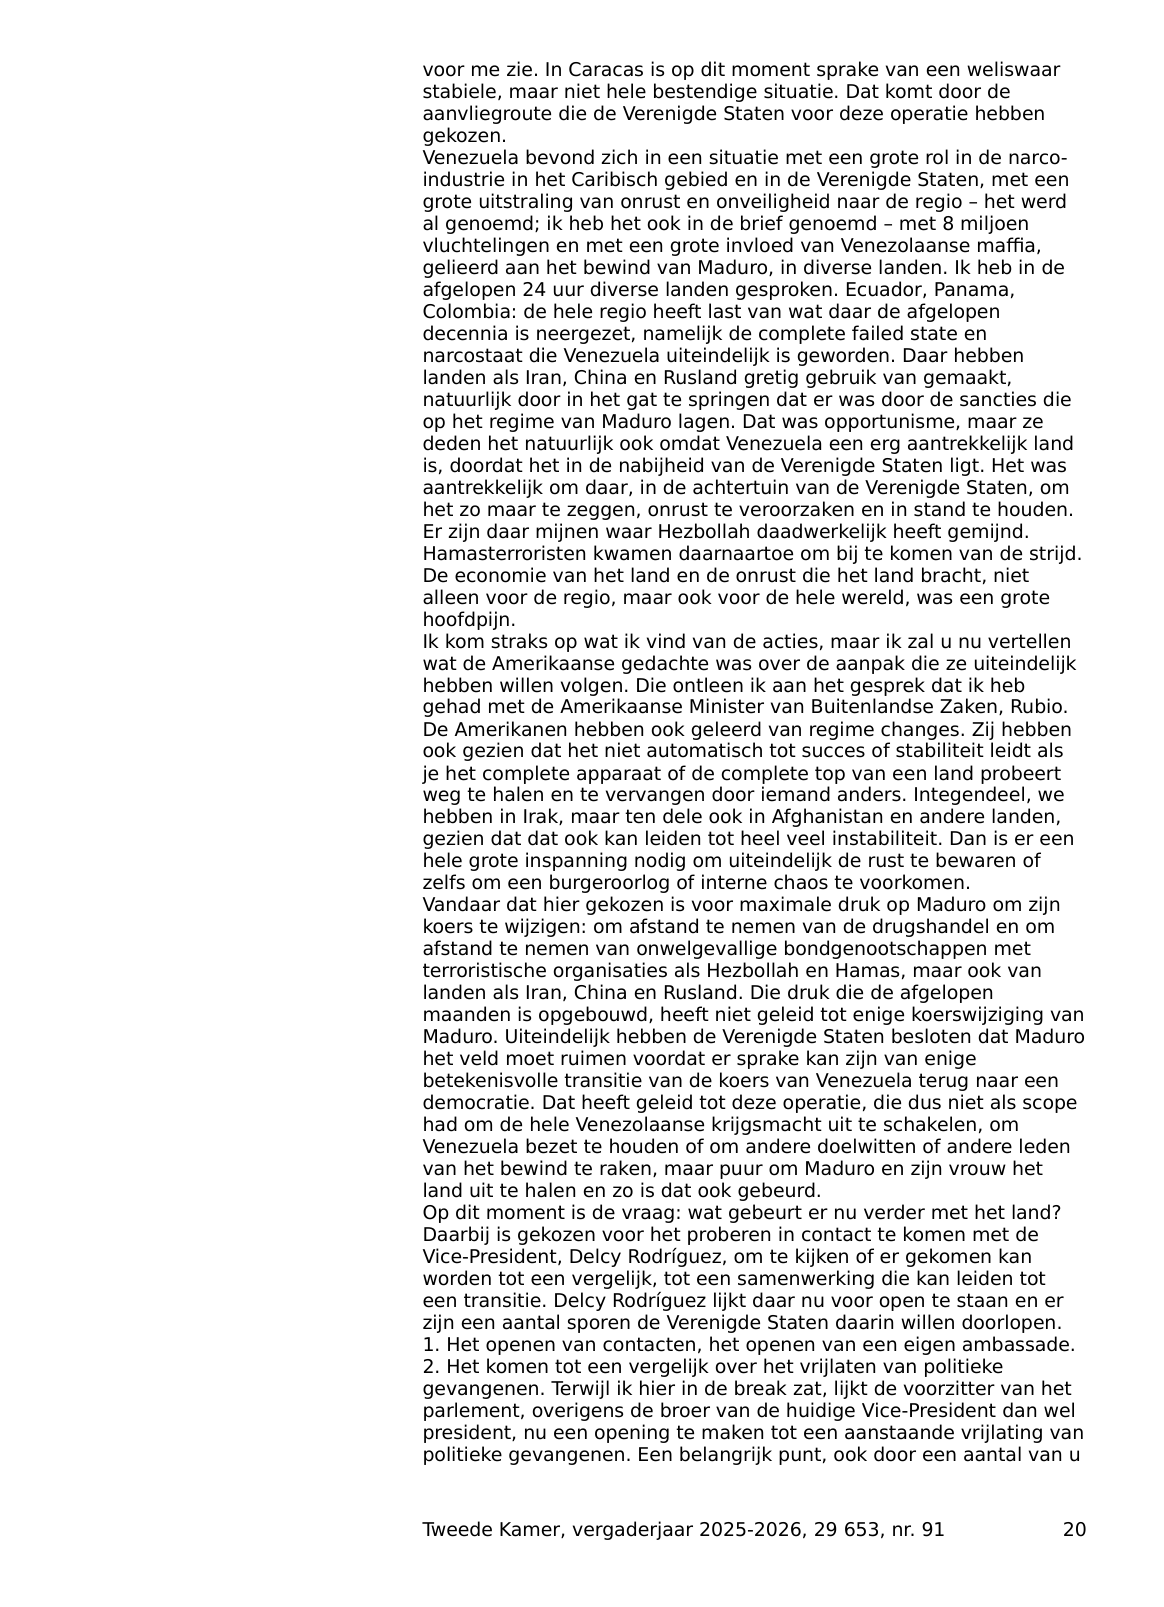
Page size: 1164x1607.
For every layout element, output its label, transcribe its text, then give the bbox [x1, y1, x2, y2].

text Venezuela bevond zich in een situatie met een grote rol in de narco-industrie in het Caribisch gebied en in de Verenigde Staten, met een grote uitstraling van onrust en onveiligheid naar de regio – het werd al genoemd; ik heb het ook in de brief genoemd – met 8 miljoen vluchtelingen en met een grote invloed van Venezolaanse maffia, gelieerd aan het bewind van Maduro, in diverse landen. Ik heb in de afgelopen 24 uur diverse landen gesproken. Ecuador, Panama, Colombia: de hele regio heeft last van wat daar de afgelopen decennia is neergezet, namelijk de complete failed state en narcostaat die Venezuela uiteindelijk is geworden. Daar hebben landen als Iran, China en Rusland gretig gebruik van gemaakt, natuurlijk door in het gat te springen dat er was door de sancties die op het regime van Maduro lagen. Dat was opportunisme, maar ze deden het natuurlijk ook omdat Venezuela een erg aantrekkelijk land is, doordat het in de nabijheid van de Verenigde Staten ligt. Het was aantrekkelijk om daar, in de achtertuin van de Verenigde Staten, om het zo maar te zeggen, onrust te veroorzaken en in stand te houden. Er zijn daar mijnen waar Hezbollah daadwerkelijk heeft gemijnd. Hamasterroristen kwamen daarnaartoe om bij te komen van de strijd. De economie van het land en de onrust die het land bracht, niet alleen voor de regio, maar ook voor de hele wereld, was een grote hoofdpijn. [422, 147, 1087, 631]
text Op dit moment is de vraag: wat gebeurt er nu verder met het land? Daarbij is gekozen voor het proberen in contact te komen met de Vice-President, Delcy Rodríguez, om te kijken of er gekomen kan worden tot een vergelijk, tot een samenwerking die kan leiden tot een transitie. Delcy Rodríguez lijkt daar nu voor open te staan en er zijn een aantal sporen de Verenigde Staten daarin willen doorlopen. 1. Het openen van contacten, het openen van een eigen ambassade. 2. Het komen tot een vergelijk over het vrijlaten van politieke gevangenen. Terwijl ik hier in de break zat, lijkt de voorzitter van het parlement, overigens de broer van de huidige Vice-President dan wel president, nu een opening te maken tot een aanstaande vrijlating van politieke gevangenen. Een belangrijk punt, ook door een aantal van u [422, 1202, 1087, 1466]
text voor me zie. In Caracas is op dit moment sprake van een weliswaar stabiele, maar niet hele bestendige situatie. Dat komt door de aanvliegroute die de Verenigde Staten voor deze operatie hebben gekozen. [422, 59, 1087, 147]
text Vandaar dat hier gekozen is voor maximale druk op Maduro om zijn koers te wijzigen: om afstand te nemen van de drugshandel en om afstand te nemen van onwelgevallige bondgenootschappen met terroristische organisaties als Hezbollah en Hamas, maar ook van landen als Iran, China en Rusland. Die druk die de afgelopen maanden is opgebouwd, heeft niet geleid tot enige koerswijziging van Maduro. Uiteindelijk hebben de Verenigde Staten besloten dat Maduro het veld moet ruimen voordat er sprake kan zijn van enige betekenisvolle transitie van de koers van Venezuela terug naar een democratie. Dat heeft geleid tot deze operatie, die dus niet als scope had om de hele Venezolaanse krijgsmacht uit te schakelen, om Venezuela bezet te houden of om andere doelwitten of andere leden van het bewind te raken, maar puur om Maduro en zijn vrouw het land uit te halen en zo is dat ook gebeurd. [422, 894, 1087, 1202]
text Ik kom straks op wat ik vind van de acties, maar ik zal u nu vertellen wat de Amerikaanse gedachte was over de aanpak die ze uiteindelijk hebben willen volgen. Die ontleen ik aan het gesprek dat ik heb gehad met de Amerikaanse Minister van Buitenlandse Zaken, Rubio. De Amerikanen hebben ook geleerd van regime changes. Zij hebben ook gezien dat het niet automatisch tot succes of stabiliteit leidt als je het complete apparaat of de complete top van een land probeert weg te halen en te vervangen door iemand anders. Integendeel, we hebben in Irak, maar ten dele ook in Afghanistan en andere landen, gezien dat dat ook kan leiden tot heel veel instabiliteit. Dan is er een hele grote inspanning nodig om uiteindelijk de rust te bewaren of zelfs om een burgeroorlog of interne chaos te voorkomen. [422, 631, 1087, 894]
